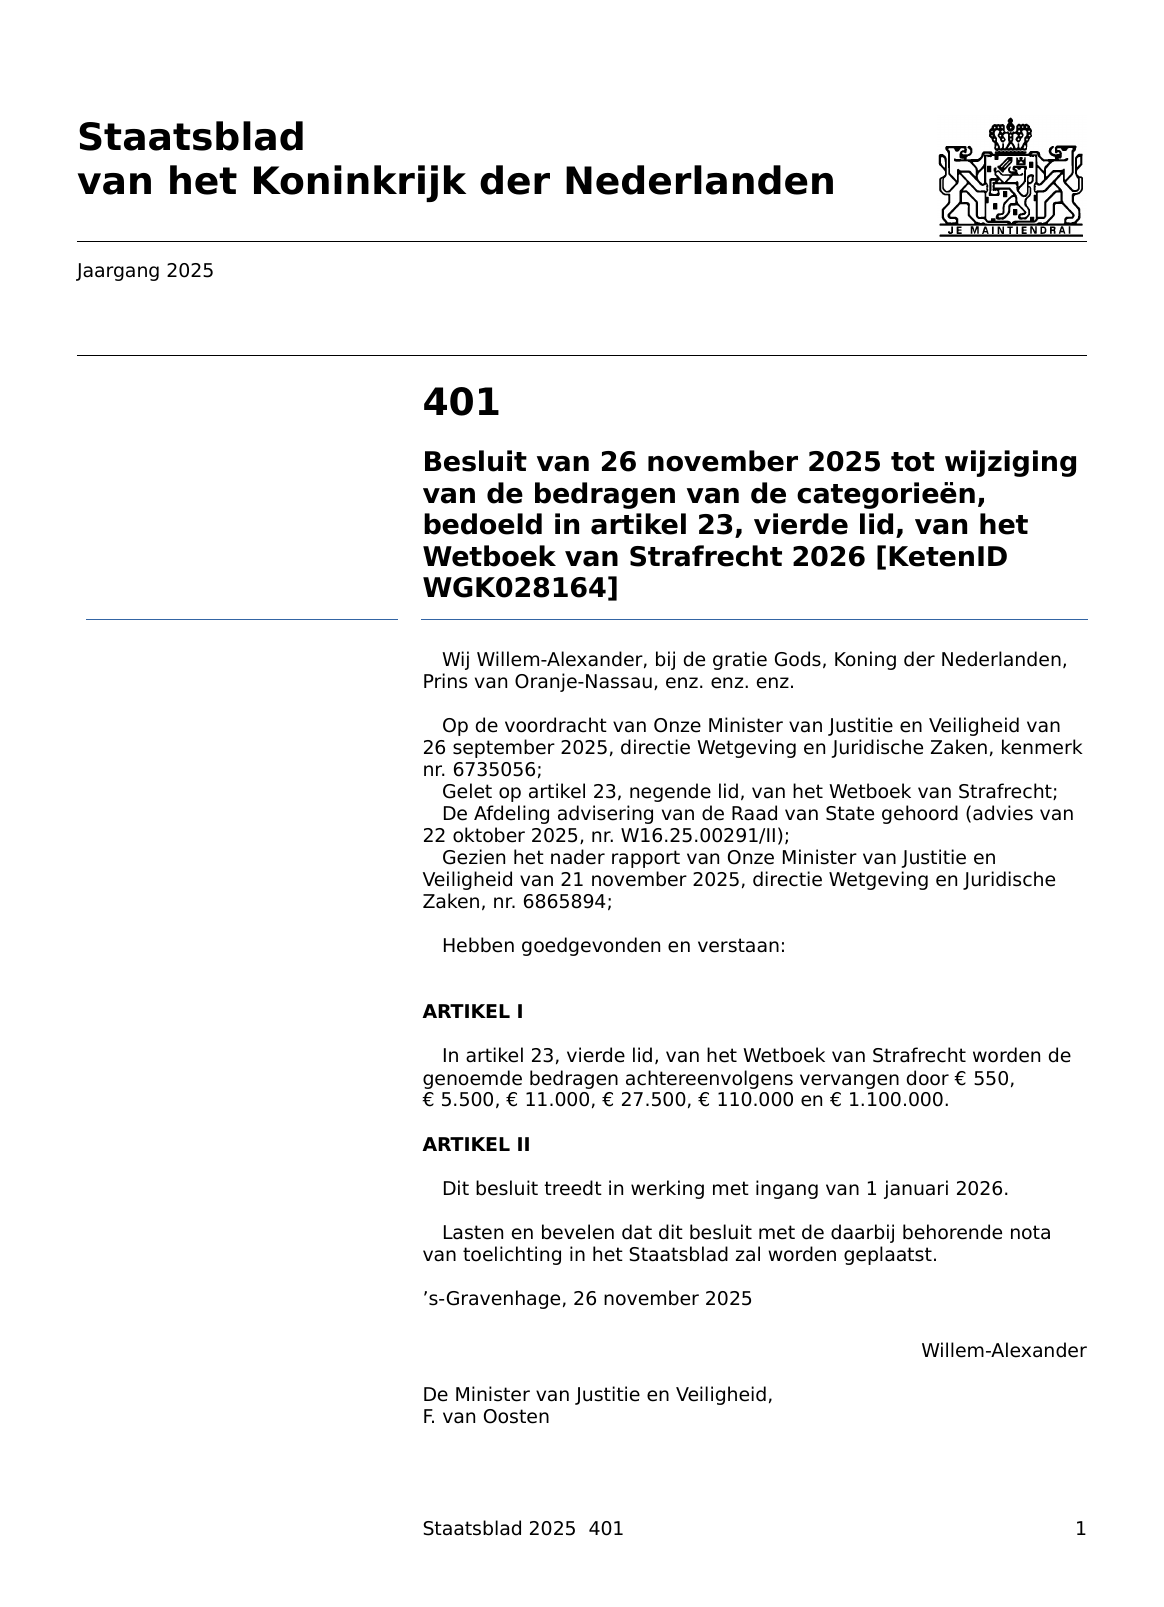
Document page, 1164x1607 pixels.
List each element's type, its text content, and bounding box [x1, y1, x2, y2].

table_header [886, 100, 1087, 241]
text Lasten en bevelen dat dit besluit met de daarbij behorende nota van toelichting in het Staatsblad zal worden geplaatst. [422, 1222, 1087, 1266]
text Gelet op artikel 23, negende lid, van het Wetboek van Strafrecht; [422, 781, 1087, 803]
picture [936, 115, 1087, 240]
text Gezien het nader rapport van Onze Minister van Justitie en Veiligheid van 21 november 2025, directie Wetgeving en Juridische Zaken, nr. 6865894; [422, 847, 1087, 913]
subtitle ARTIKEL II [422, 1133, 1087, 1156]
text De Minister van Justitie en Veiligheid, F. van Oosten [422, 1384, 1087, 1428]
text Dit besluit treedt in werking met ingang van 1 januari 2026. [422, 1178, 1087, 1200]
subtitle 401 [422, 381, 1087, 424]
text Willem-Alexander [422, 1340, 1087, 1362]
text ’s-Gravenhage, 26 november 2025 [422, 1288, 1087, 1310]
text Hebben goedgevonden en verstaan: [422, 935, 1087, 957]
text Wij Willem-Alexander, bij de gratie Gods, Koning der Nederlanden, Prins van Oranje-Nassau, enz. enz. enz. [422, 649, 1087, 693]
table_cell Jaargang 2025 [77, 242, 1087, 355]
subtitle ARTIKEL I [422, 1001, 1087, 1023]
table_header Staatsblad van het Koninkrijk der Nederlanden [77, 100, 886, 241]
text De Afdeling advisering van de Raad van State gehoord (advies van 22 oktober 2025, nr. W16.25.00291/II); [422, 803, 1087, 847]
text Op de voordracht van Onze Minister van Justitie en Veiligheid van 26 september 2025, directie Wetgeving en Juridische Zaken, kenmerk nr. 6735056; [422, 715, 1087, 781]
text Besluit van 26 november 2025 tot wijziging van de bedragen van de categorieën, bedoeld in artikel 23, vierde lid, van het Wetboek van Strafrecht 2026 [KetenID WGK028164] [422, 447, 1087, 604]
text In artikel 23, vierde lid, van het Wetboek van Strafrecht worden de genoemde bedragen achtereenvolgens vervangen door € 550, € 5.500, € 11.000, € 27.500, € 110.000 en € 1.100.000. [422, 1045, 1087, 1111]
